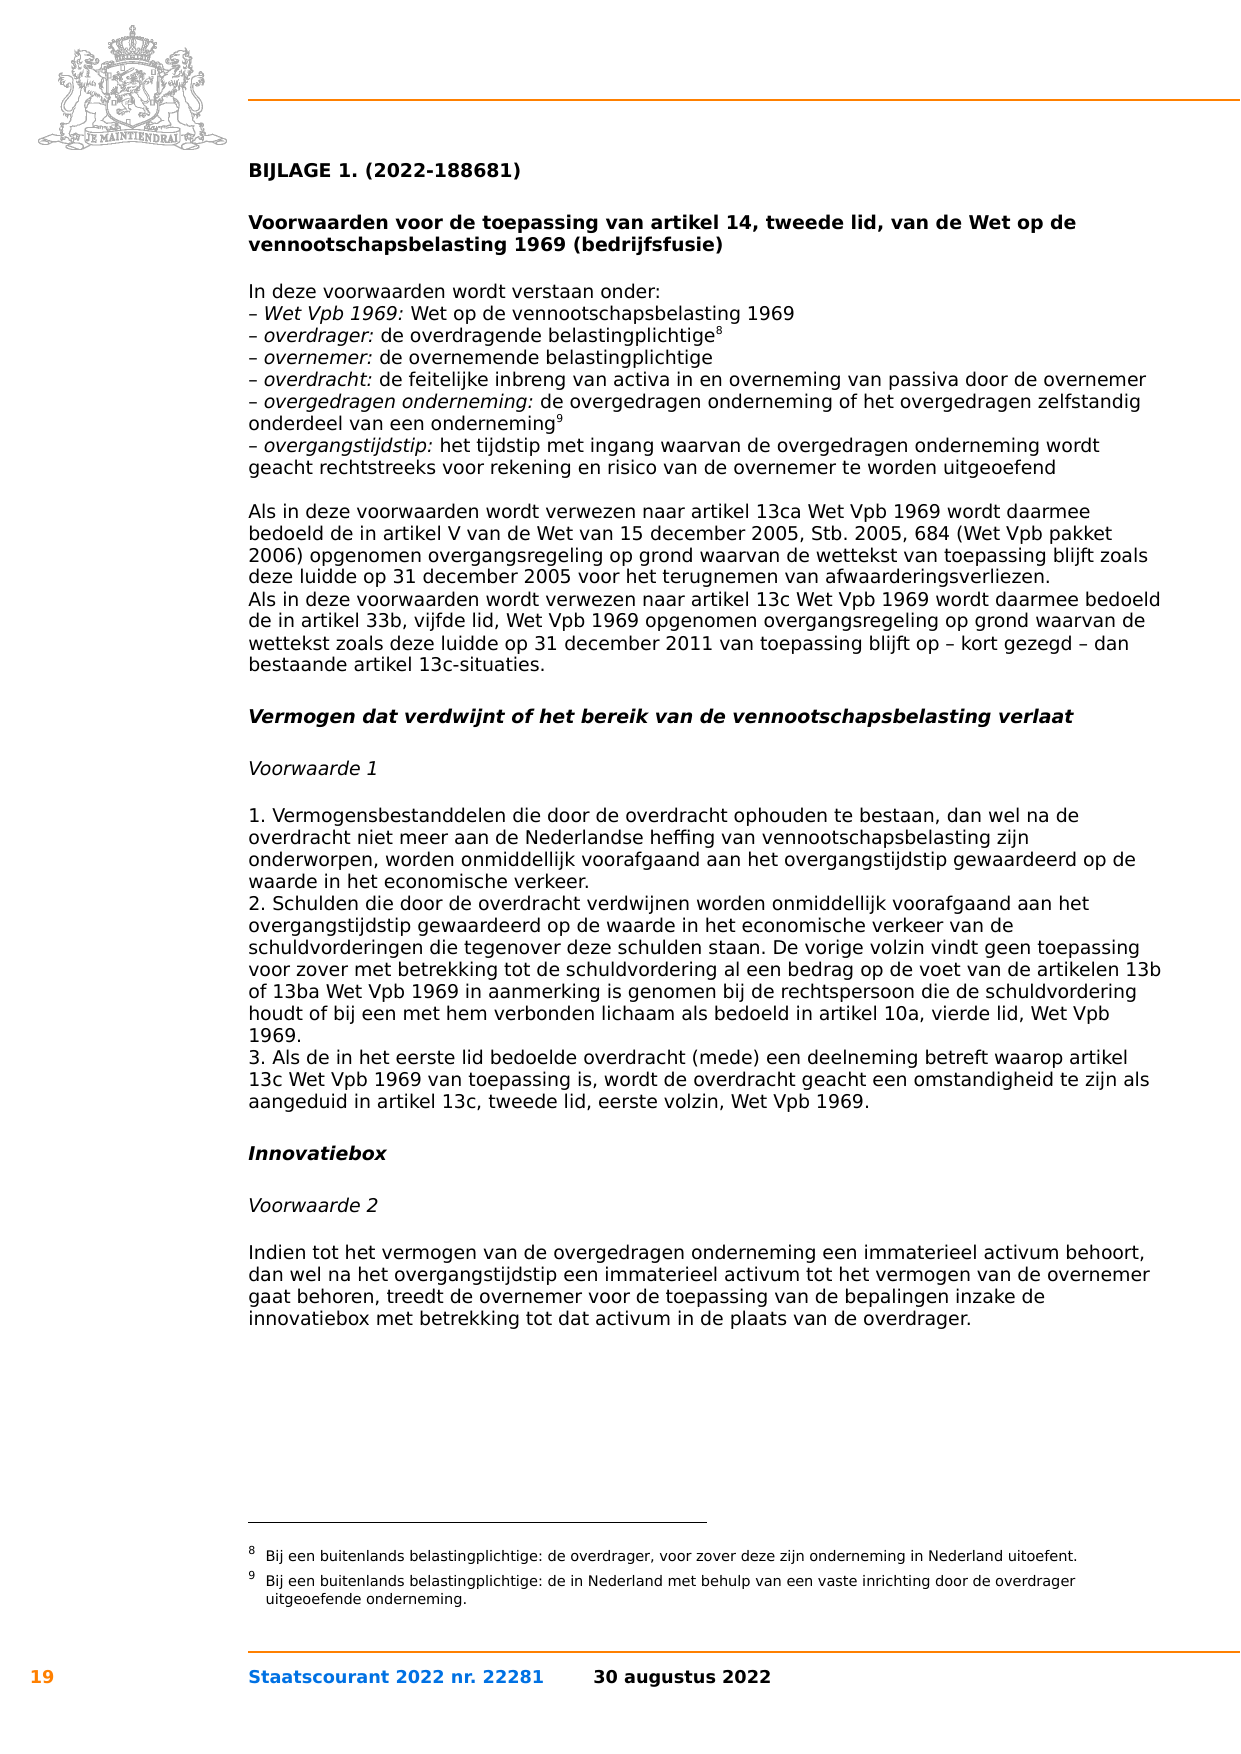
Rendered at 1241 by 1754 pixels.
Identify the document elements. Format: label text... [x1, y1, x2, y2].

text Als in deze voorwaarden wordt verwezen naar artikel 13c Wet Vpb 1969 wordt daarmee bedoeld de in artikel 33b, vijfde lid, Wet Vpb 1969 opgenomen overgangsregeling op grond waarvan de wettekst zoals deze luidde op 31 december 2011 van toepassing blijft op – kort gezegd – dan bestaande artikel 13c-situaties. [248, 588, 1163, 676]
subtitle Innovatiebox [248, 1143, 1163, 1165]
text – overdracht: de feitelijke inbreng van activa in en overneming van passiva door de overnemer [248, 369, 1163, 391]
text – overdrager: de overdragende belastingplichtige [248, 325, 1163, 347]
text 2. Schulden die door de overdracht verdwijnen worden onmiddellijk voorafgaand aan het overgangstijdstip gewaardeerd op de waarde in het economische verkeer van de schuldvorderingen die tegenover deze schulden staan. De vorige volzin vindt geen toepassing voor zover met betrekking tot de schuldvordering al een bedrag op de voet van de artikelen 13b of 13ba Wet Vpb 1969 in aanmerking is genomen bij de rechtspersoon die de schuldvordering houdt of bij een met hem verbonden lichaam als bedoeld in artikel 10a, vierde lid, Wet Vpb 1969. [248, 893, 1163, 1047]
text Bij een buitenlands belastingplichtige: de overdrager, voor zover deze zijn onderneming in Nederland uitoefent. [248, 1544, 1163, 1566]
subtitle Voorwaarden voor de toepassing van artikel 14, tweede lid, van de Wet op de vennootschapsbelasting 1969 (bedrijfsfusie) [248, 212, 1163, 256]
subtitle Voorwaarde 2 [248, 1195, 1163, 1217]
text 1. Vermogensbestanddelen die door de overdracht ophouden te bestaan, dan wel na de overdracht niet meer aan de Nederlandse heffing van vennootschapsbelasting zijn onderworpen, worden onmiddellijk voorafgaand aan het overgangstijdstip gewaardeerd op de waarde in het economische verkeer. [248, 805, 1163, 893]
text 3. Als de in het eerste lid bedoelde overdracht (mede) een deelneming betreft waarop artikel 13c Wet Vpb 1969 van toepassing is, wordt de overdracht geacht een omstandigheid te zijn als aangeduid in artikel 13c, tweede lid, eerste volzin, Wet Vpb 1969. [248, 1047, 1163, 1113]
text – Wet Vpb 1969: Wet op de vennootschapsbelasting 1969 [248, 303, 1163, 325]
picture [38, 25, 227, 150]
text – overgangstijdstip: het tijdstip met ingang waarvan de overgedragen onderneming wordt geacht rechtstreeks voor rekening en risico van de overnemer te worden uitgeoefend [248, 435, 1163, 479]
text Indien tot het vermogen van de overgedragen onderneming een immaterieel activum behoort, dan wel na het overgangstijdstip een immaterieel activum tot het vermogen van de overnemer gaat behoren, treedt de overnemer voor de toepassing van de bepalingen inzake de innovatiebox met betrekking tot dat activum in de plaats van de overdrager. [248, 1242, 1163, 1330]
text – overgedragen onderneming: de overgedragen onderneming of het overgedragen zelfstandig onderdeel van een onderneming [248, 391, 1163, 435]
text Als in deze voorwaarden wordt verwezen naar artikel 13ca Wet Vpb 1969 wordt daarmee bedoeld de in artikel V van de Wet van 15 december 2005, Stb. 2005, 684 (Wet Vpb pakket 2006) opgenomen overgangsregeling op grond waarvan de wettekst van toepassing blijft zoals deze luidde op 31 december 2005 voor het terugnemen van afwaarderingsverliezen. [248, 501, 1163, 588]
subtitle Vermogen dat verdwijnt of het bereik van de vennootschapsbelasting verlaat [248, 706, 1163, 728]
subtitle BIJLAGE 1. (2022-188681) [248, 160, 1163, 182]
text Bij een buitenlands belastingplichtige: de in Nederland met behulp van een vaste inrichting door de overdrager uitgeoefende onderneming. [248, 1569, 1163, 1608]
subtitle Voorwaarde 1 [248, 758, 1163, 780]
text In deze voorwaarden wordt verstaan onder: [248, 281, 1163, 303]
text – overnemer: de overnemende belastingplichtige [248, 347, 1163, 369]
